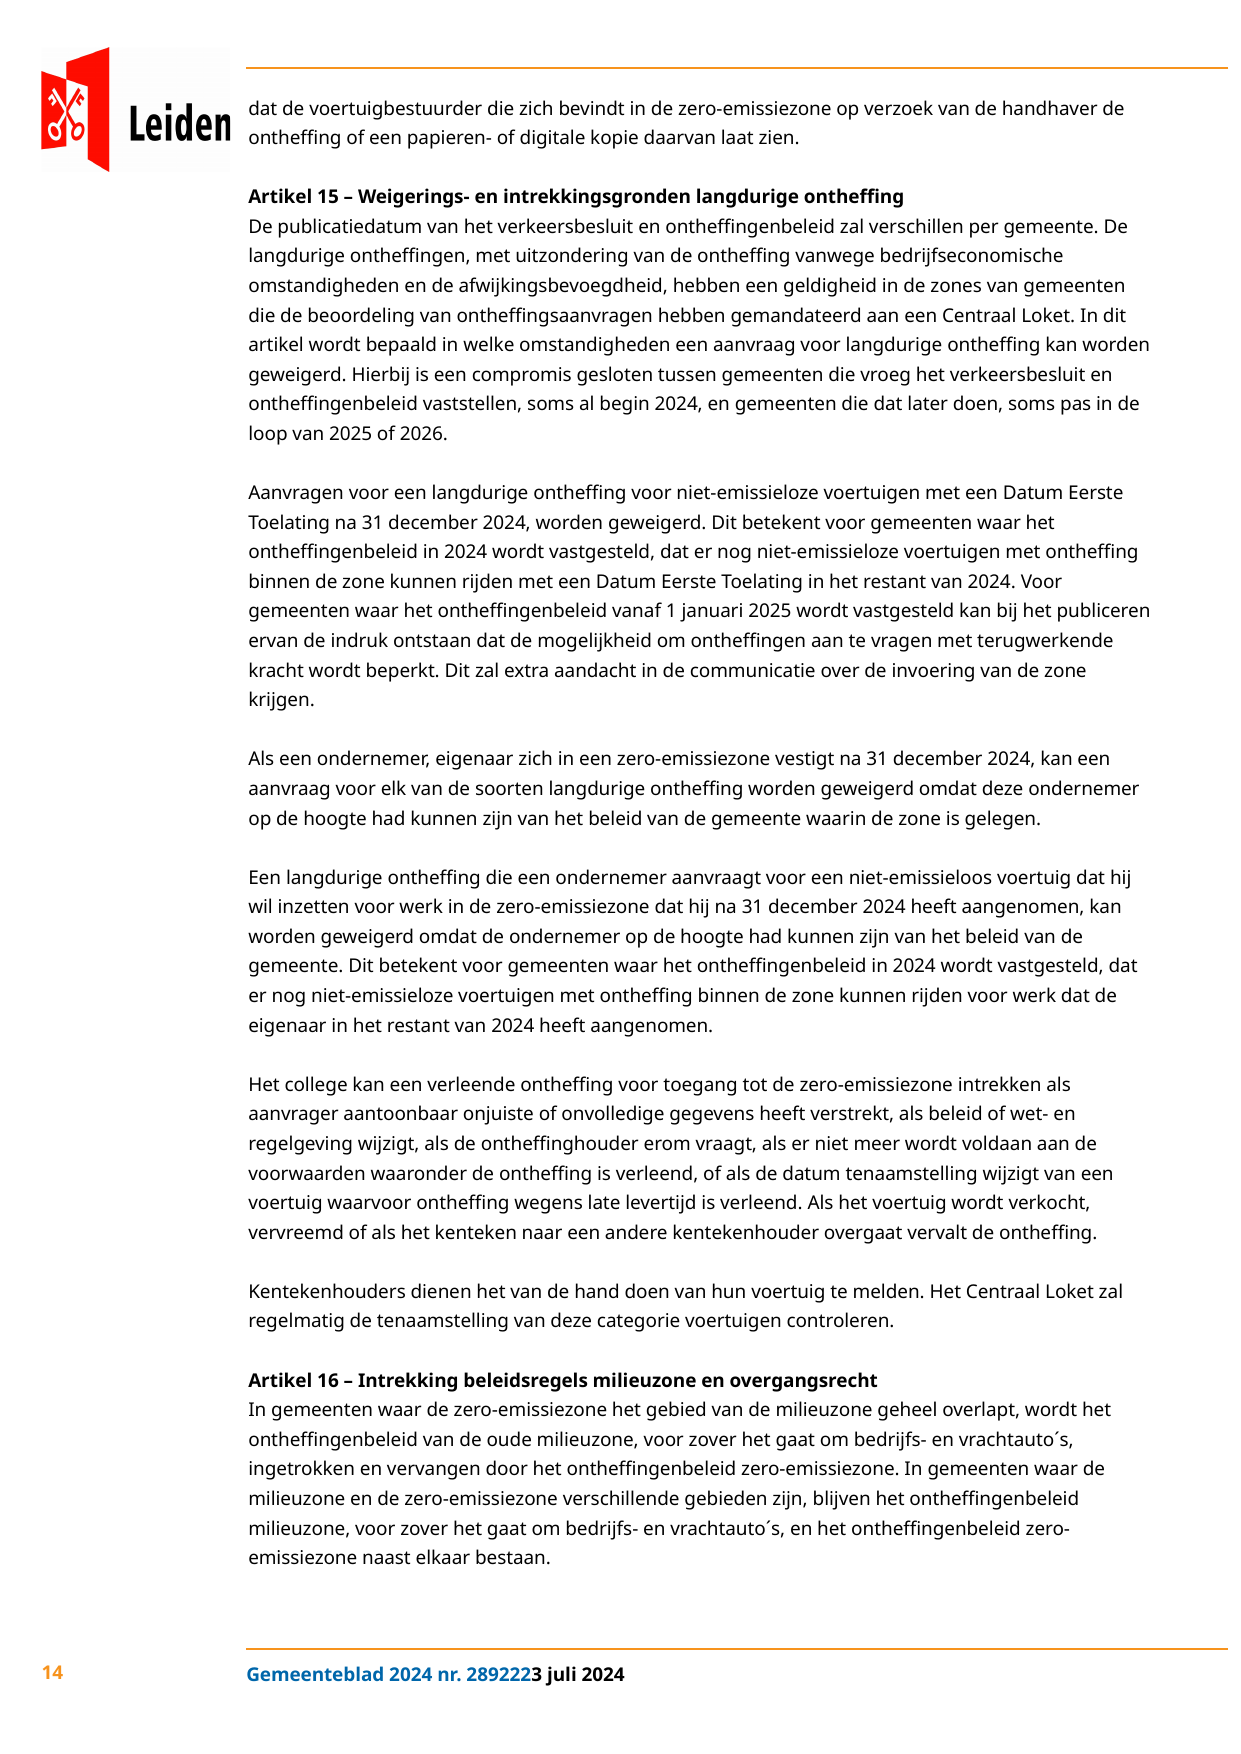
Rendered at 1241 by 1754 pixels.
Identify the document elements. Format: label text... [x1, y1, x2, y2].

text Als een ondernemer, eigenaar zich in een zero-emissiezone vestigt na 31 december 2024, kan een aanvraag voor elk van de soorten langdurige ontheffing worden geweigerd omdat deze ondernemer op de hoogte had kunnen zijn van het beleid van de gemeente waarin de zone is gelegen. [248, 746, 1152, 831]
picture [41, 47, 231, 172]
text Aanvragen voor een langdurige ontheffing voor niet-emissieloze voertuigen met een Datum Eerste Toelating na 31 december 2024, worden geweigerd. Dit betekent voor gemeenten waar het ontheffingenbeleid in 2024 wordt vastgesteld, dat er nog niet-emissieloze voertuigen met ontheffing binnen de zone kunnen rijden met een Datum Eerste Toelating in het restant van 2024. Voor gemeenten waar het ontheffingenbeleid vanaf 1 januari 2025 wordt vastgesteld kan bij het publiceren ervan de indruk ontstaan dat de mogelijkheid om ontheffingen aan te vragen met terugwerkende kracht wordt beperkt. Dit zal extra aandacht in de communicatie over de invoering van de zone krijgen. [248, 479, 1152, 712]
text Artikel 15 – Weigerings- en intrekkingsgronden langdurige ontheffing [248, 183, 1152, 209]
text Het college kan een verleende ontheffing voor toegang tot de zero-emissiezone intrekken als aanvrager aantoonbaar onjuiste of onvolledige gegevens heeft verstrekt, als beleid of wet- en regelgeving wijzigt, als de ontheffinghouder erom vraagt, als er niet meer wordt voldaan aan de voorwaarden waaronder de ontheffing is verleend, of als de datum tenaamstelling wijzigt van een voertuig waarvoor ontheffing wegens late levertijd is verleend. Als het voertuig wordt verkocht, vervreemd of als het kenteken naar een andere kentekenhouder overgaat vervalt de ontheffing. [248, 1071, 1152, 1245]
text Artikel 16 – Intrekking beleidsregels milieuzone en overgangsrecht [248, 1367, 1152, 1393]
text dat de voertuigbestuurder die zich bevindt in de zero-emissiezone op verzoek van de handhaver de ontheffing of een papieren- of digitale kopie daarvan laat zien. [248, 95, 1152, 150]
text Kentekenhouders dienen het van de hand doen van hun voertuig te melden. Het Centraal Loket zal regelmatig de tenaamstelling van deze categorie voertuigen controleren. [248, 1278, 1152, 1333]
text De publicatiedatum van het verkeersbesluit en ontheffingenbeleid zal verschillen per gemeente. De langdurige ontheffingen, met uitzondering van de ontheffing vanwege bedrijfseconomische omstandigheden en de afwijkingsbevoegdheid, hebben een geldigheid in de zones van gemeenten die de beoordeling van ontheffingsaanvragen hebben gemandateerd aan een Centraal Loket. In dit artikel wordt bepaald in welke omstandigheden een aanvraag voor langdurige ontheffing kan worden geweigerd. Hierbij is een compromis gesloten tussen gemeenten die vroeg het verkeersbesluit en ontheffingenbeleid vaststellen, soms al begin 2024, en gemeenten die dat later doen, soms pas in de loop van 2025 of 2026. [248, 213, 1152, 446]
text In gemeenten waar de zero-emissiezone het gebied van de milieuzone geheel overlapt, wordt het ontheffingenbeleid van de oude milieuzone, voor zover het gaat om bedrijfs- en vrachtauto´s, ingetrokken en vervangen door het ontheffingenbeleid zero-emissiezone. In gemeenten waar de milieuzone en de zero-emissiezone verschillende gebieden zijn, blijven het ontheffingenbeleid milieuzone, voor zover het gaat om bedrijfs- en vrachtauto´s, en het ontheffingenbeleid zero-emissiezone naast elkaar bestaan. [248, 1396, 1152, 1570]
text Een langdurige ontheffing die een ondernemer aanvraagt voor een niet-emissieloos voertuig dat hij wil inzetten voor werk in de zero-emissiezone dat hij na 31 december 2024 heeft aangenomen, kan worden geweigerd omdat de ondernemer op de hoogte had kunnen zijn van het beleid van de gemeente. Dit betekent voor gemeenten waar het ontheffingenbeleid in 2024 wordt vastgesteld, dat er nog niet-emissieloze voertuigen met ontheffing binnen de zone kunnen rijden voor werk dat de eigenaar in het restant van 2024 heeft aangenomen. [248, 864, 1152, 1038]
